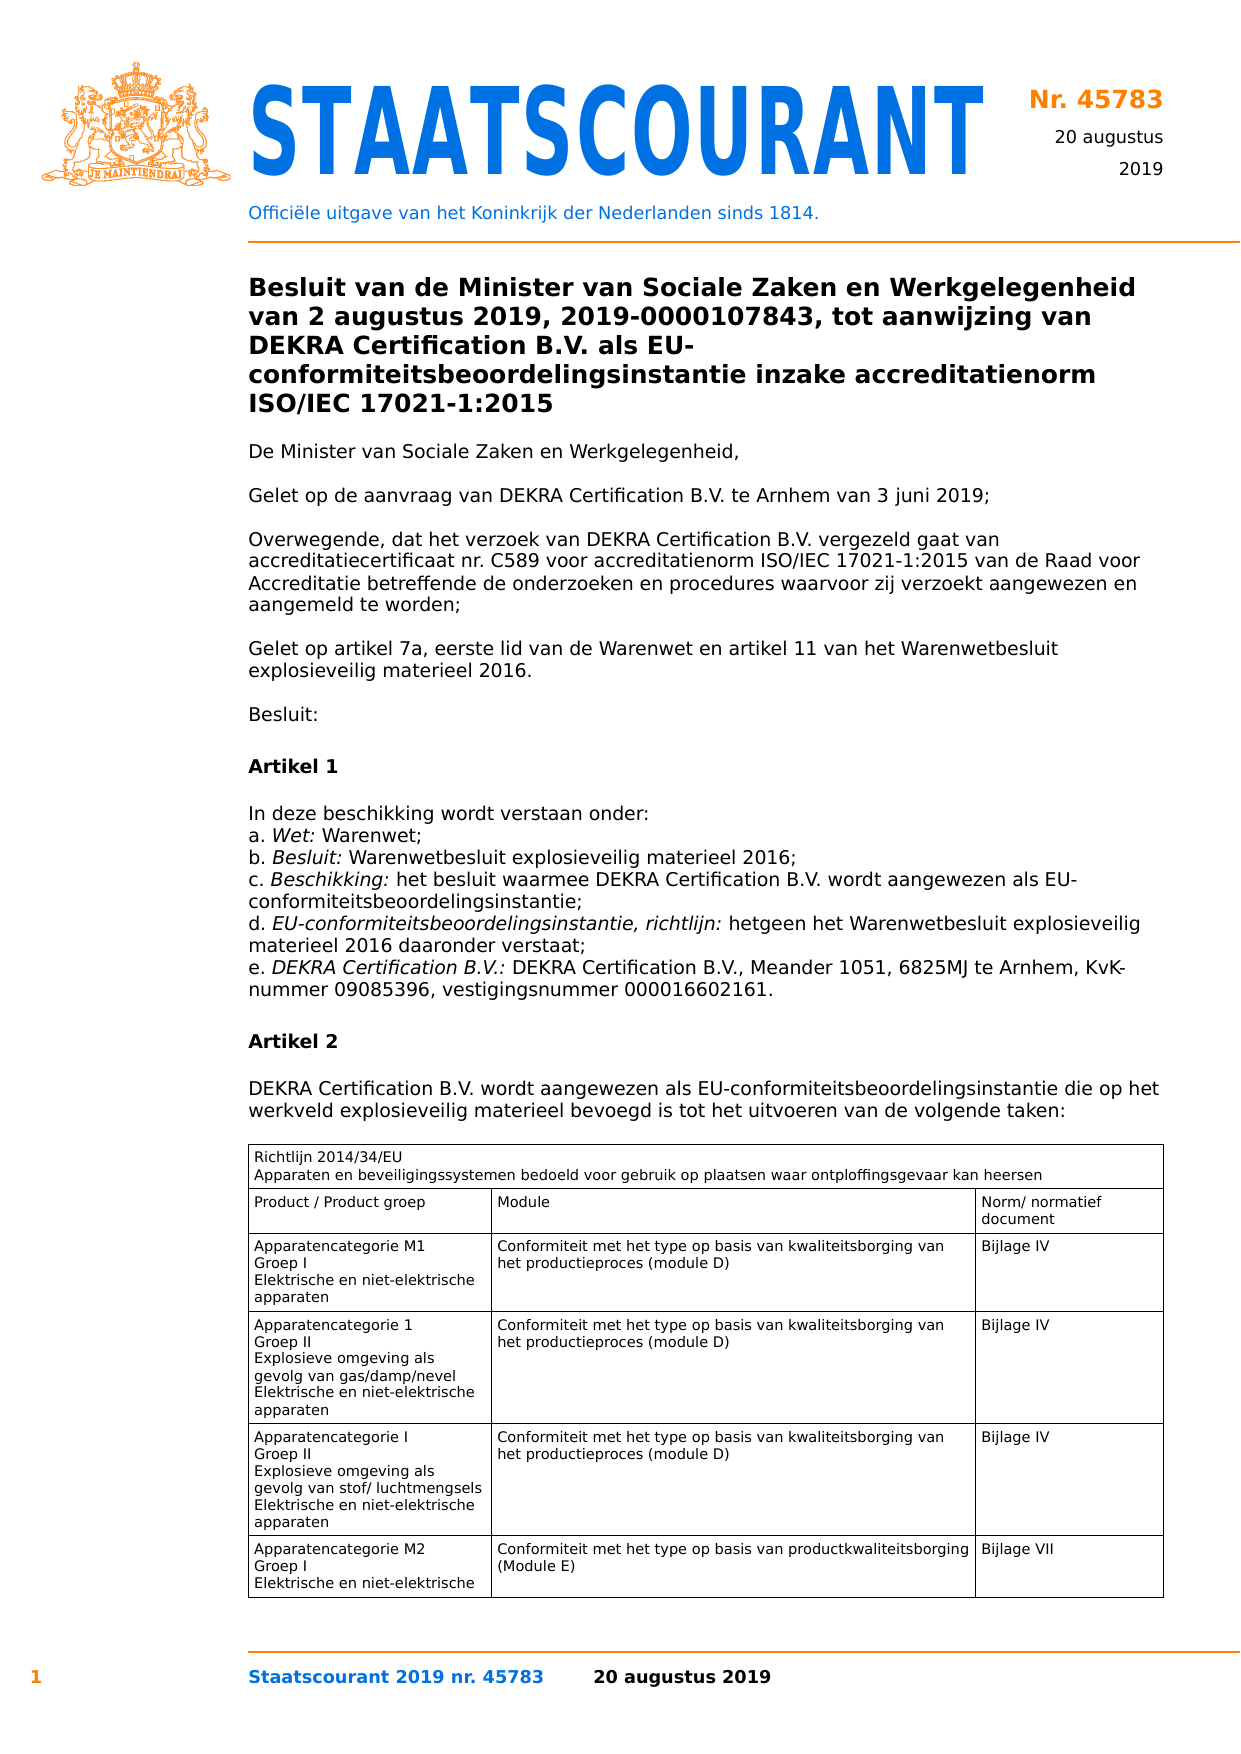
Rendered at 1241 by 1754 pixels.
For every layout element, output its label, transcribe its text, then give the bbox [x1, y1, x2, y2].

table_header [25, 62, 248, 241]
table_cell Apparatencategorie M1 Groep I Elektrische en niet-elektrische apparaten [249, 1234, 491, 1311]
table_cell Conformiteit met het type op basis van kwaliteitsborging van het productieproces (module D) [492, 1424, 975, 1535]
table_cell Conformiteit met het type op basis van kwaliteitsborging van het productieproces (module D) [492, 1312, 975, 1423]
table_cell Apparatencategorie M2 Groep I Elektrische en niet-elektrische [249, 1536, 491, 1597]
text d. EU-conformiteitsbeoordelingsinstantie, richtlijn: hetgeen het Warenwetbesluit explosieveilig materieel 2016 daaronder verstaat; [248, 913, 1163, 957]
table_cell Bijlage IV [976, 1424, 1163, 1535]
table_cell Bijlage IV [976, 1312, 1163, 1423]
table_cell Bijlage VII [976, 1536, 1163, 1597]
table_header Richtlijn 2014/34/EU Apparaten en beveiligingssystemen bedoeld voor gebruik op plaatsen waar ontploffingsgevaar kan heersen [249, 1145, 1163, 1188]
table_cell Conformiteit met het type op basis van productkwaliteitsborging (Module E) [492, 1536, 975, 1597]
subtitle Artikel 2 [248, 1031, 1163, 1053]
subtitle Besluit van de Minister van Sociale Zaken en Werkgelegenheid van 2 augustus 2019, 2019-0000107843, tot aanwijzing van DEKRA Certification B.V. als EU-conformiteitsbeoordelingsinstantie inzake accreditatienorm ISO/IEC 17021-1:2015 [248, 273, 1163, 419]
text c. Beschikking: het besluit waarmee DEKRA Certification B.V. wordt aangewezen als EU-conformiteitsbeoordelingsinstantie; [248, 869, 1163, 913]
text DEKRA Certification B.V. wordt aangewezen als EU-conformiteitsbeoordelingsinstantie die op het werkveld explosieveilig materieel bevoegd is tot het uitvoeren van de volgende taken: [248, 1078, 1163, 1122]
text In deze beschikking wordt verstaan onder: [248, 803, 1163, 825]
text e. DEKRA Certification B.V.: DEKRA Certification B.V., Meander 1051, 6825MJ te Arnhem, KvK-nummer 09085396, vestigingsnummer 000016602161. [248, 957, 1163, 1001]
table_cell Product / Product groep [249, 1189, 491, 1232]
subtitle Artikel 1 [248, 756, 1163, 778]
text Overwegende, dat het verzoek van DEKRA Certification B.V. vergezeld gaat van accreditatiecertificaat nr. C589 voor accreditatienorm ISO/IEC 17021-1:2015 van de Raad voor Accreditatie betreffende de onderzoeken en procedures waarvoor zij verzoekt aangewezen en aangemeld te worden; [248, 528, 1163, 616]
table_cell Officiële uitgave van het Koninkrijk der Nederlanden sinds 1814. [248, 203, 1240, 241]
table_cell Bijlage IV [976, 1234, 1163, 1311]
text De Minister van Sociale Zaken en Werkgelegenheid, [248, 441, 1163, 463]
table_header Nr. 45783 [998, 62, 1240, 121]
table_cell Norm/ normatief document [976, 1189, 1163, 1232]
text Gelet op de aanvraag van DEKRA Certification B.V. te Arnhem van 3 juni 2019; [248, 484, 1163, 507]
table_cell Conformiteit met het type op basis van kwaliteitsborging van het productieproces (module D) [492, 1234, 975, 1311]
table_cell Apparatencategorie 1 Groep II Explosieve omgeving als gevolg van gas/damp/nevel Elektrische en niet-elektrische apparaten [249, 1312, 491, 1423]
text Besluit: [248, 704, 1163, 726]
text b. Besluit: Warenwetbesluit explosieveilig materieel 2016; [248, 847, 1163, 869]
picture [41, 62, 231, 186]
text a. Wet: Warenwet; [248, 825, 1163, 847]
table_cell Module [492, 1189, 975, 1232]
table_cell Apparatencategorie I Groep II Explosieve omgeving als gevolg van stof/ luchtmengsels Elektrische en niet-elektrische apparaten [249, 1424, 491, 1535]
table_header STAATSCOURANT [248, 62, 998, 203]
table_cell 2019 [998, 153, 1240, 203]
text Gelet op artikel 7a, eerste lid van de Warenwet en artikel 11 van het Warenwetbesluit explosieveilig materieel 2016. [248, 638, 1163, 682]
table_cell 20 augustus [998, 121, 1240, 153]
